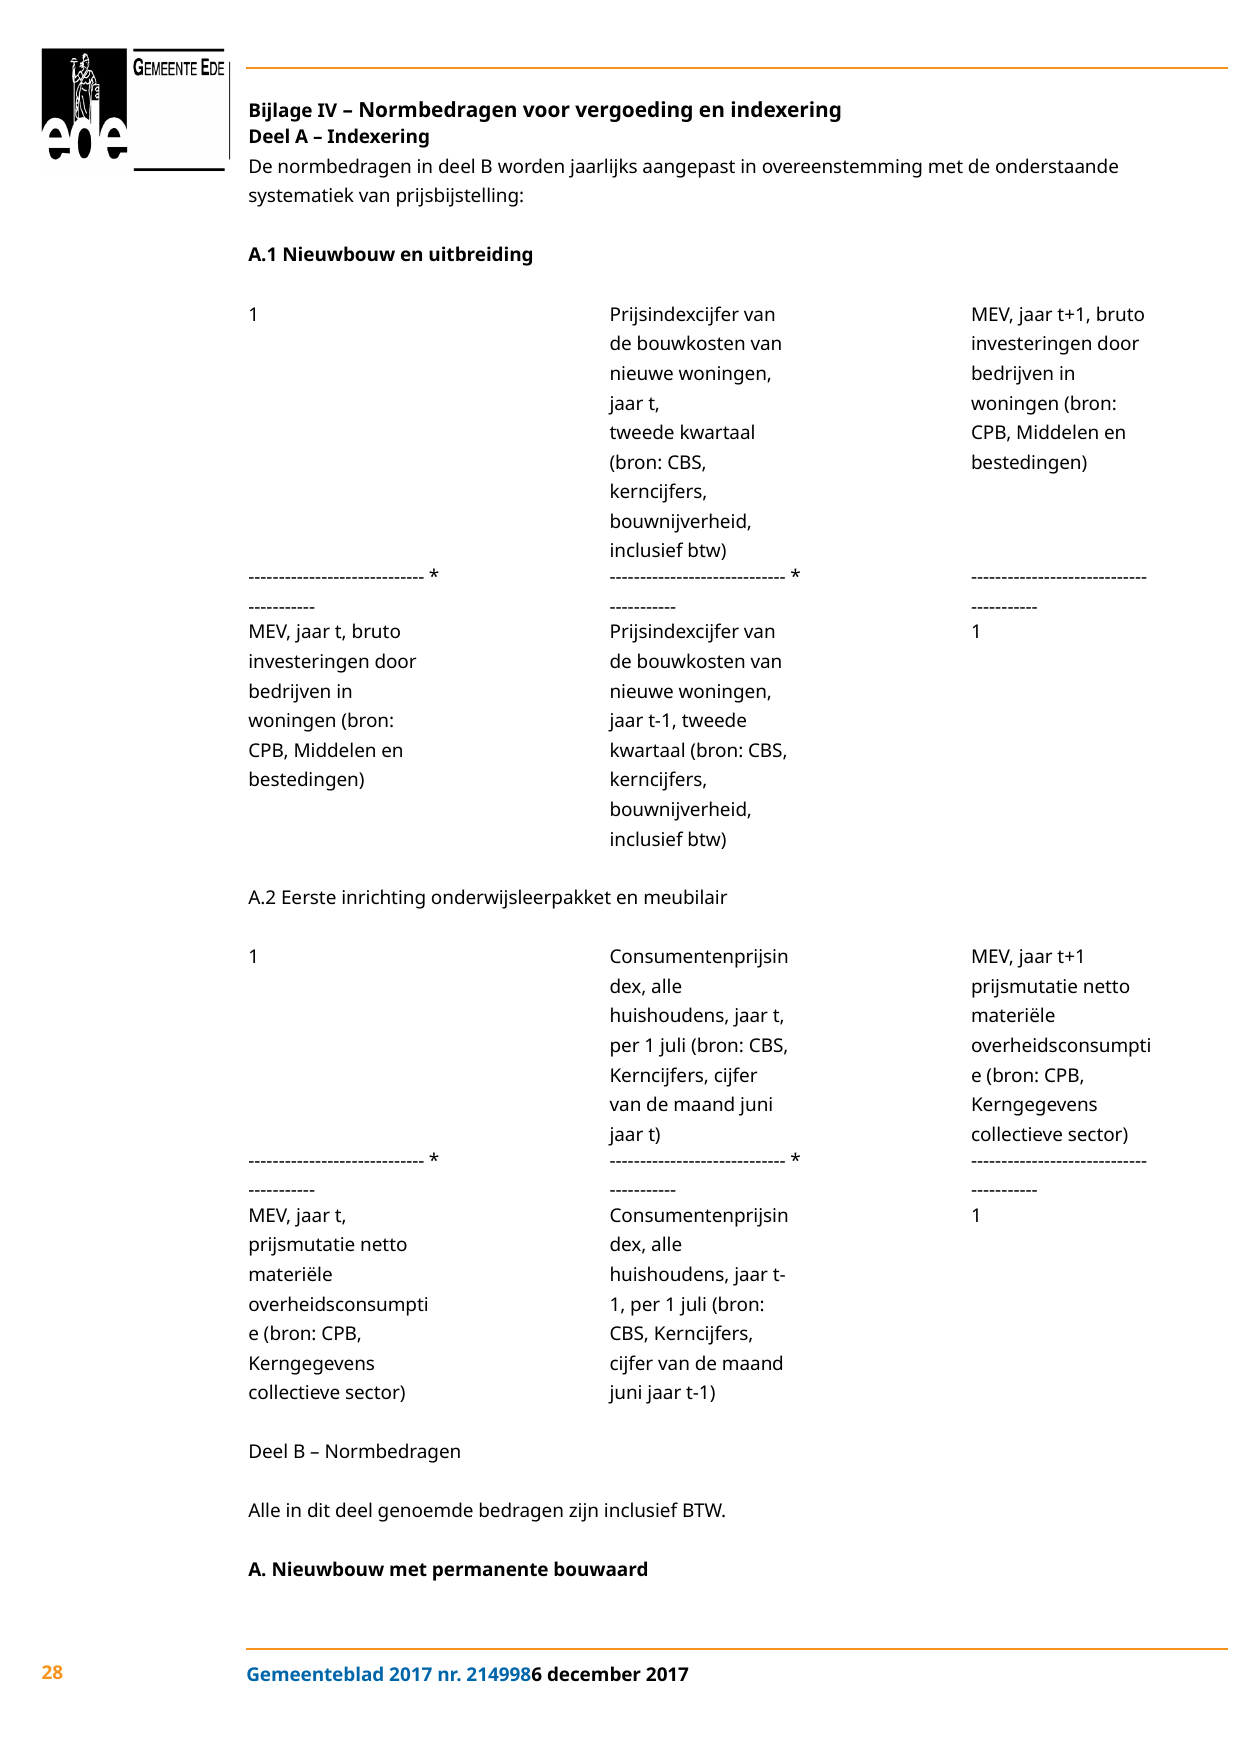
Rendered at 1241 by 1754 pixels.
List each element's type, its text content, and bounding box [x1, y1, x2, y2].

text De normbedragen in deel B worden jaarlijks aangepast in overeenstemming met de onderstaande systematiek van prijsbijstelling: [248, 153, 1152, 208]
table_cell * [790, 563, 971, 619]
table_cell [790, 1202, 971, 1405]
text A. Nieuwbouw met permanente bouwaard [248, 1556, 1152, 1582]
table_header [790, 944, 971, 1147]
table_cell ---------------------------------------- [248, 1147, 429, 1202]
table_cell * [790, 1147, 971, 1202]
text A.1 Nieuwbouw en uitbreiding [248, 242, 1152, 267]
table_header [429, 944, 609, 1147]
table_cell MEV, jaar t, bruto investeringen door bedrijven in woningen (bron: CPB, Middelen en bestedingen) [248, 619, 429, 851]
picture [41, 47, 231, 172]
table_header MEV, jaar t+1, bruto investeringen door bedrijven in woningen (bron: CPB, Middelen en bestedingen) [971, 301, 1152, 563]
table_cell ---------------------------------------- [971, 563, 1152, 619]
table_cell [790, 619, 971, 851]
table_cell [429, 619, 609, 851]
table_header [790, 301, 971, 563]
table_cell Consumentenprijsindex, alle huishoudens, jaar t-1, per 1 juli (bron: CBS, Kerncijfers, cijfer van de maand juni jaar t-1) [609, 1202, 790, 1405]
table_cell 1 [971, 619, 1152, 851]
table_cell MEV, jaar t, prijsmutatie netto materiële overheidsconsumptie (bron: CPB, Kerngegevens collectieve sector) [248, 1202, 429, 1405]
table_cell * [429, 1147, 609, 1202]
table_cell * [429, 563, 609, 619]
table_header [429, 301, 609, 563]
table_cell ---------------------------------------- [609, 1147, 790, 1202]
table_header MEV, jaar t+1 prijsmutatie netto materiële overheidsconsumptie (bron: CPB, Kerngegevens collectieve sector) [971, 944, 1152, 1147]
table_header 1 [248, 301, 429, 563]
text Deel B – Normbedragen [248, 1438, 1152, 1464]
table_cell [429, 1202, 609, 1405]
text A.2 Eerste inrichting onderwijsleerpakket en meubilair [248, 884, 1152, 910]
text Bijlage IV – Normbedragen voor vergoeding en indexering [248, 95, 1152, 123]
text Deel A – Indexering [248, 123, 1152, 149]
table_cell ---------------------------------------- [971, 1147, 1152, 1202]
table_header Prijsindexcijfer van de bouwkosten van nieuwe woningen, jaar t, tweede kwartaal (bron: CBS, kerncijfers, bouwnijverheid, inclusief btw) [609, 301, 790, 563]
table_header Consumentenprijsindex, alle huishoudens, jaar t, per 1 juli (bron: CBS, Kerncijfers, cijfer van de maand juni jaar t) [609, 944, 790, 1147]
table_cell 1 [971, 1202, 1152, 1405]
table_cell ---------------------------------------- [609, 563, 790, 619]
table_cell ---------------------------------------- [248, 563, 429, 619]
table_cell Prijsindexcijfer van de bouwkosten van nieuwe woningen, jaar t-1, tweede kwartaal (bron: CBS, kerncijfers, bouwnijverheid, inclusief btw) [609, 619, 790, 851]
table_header 1 [248, 944, 429, 1147]
text Alle in dit deel genoemde bedragen zijn inclusief BTW. [248, 1497, 1152, 1523]
